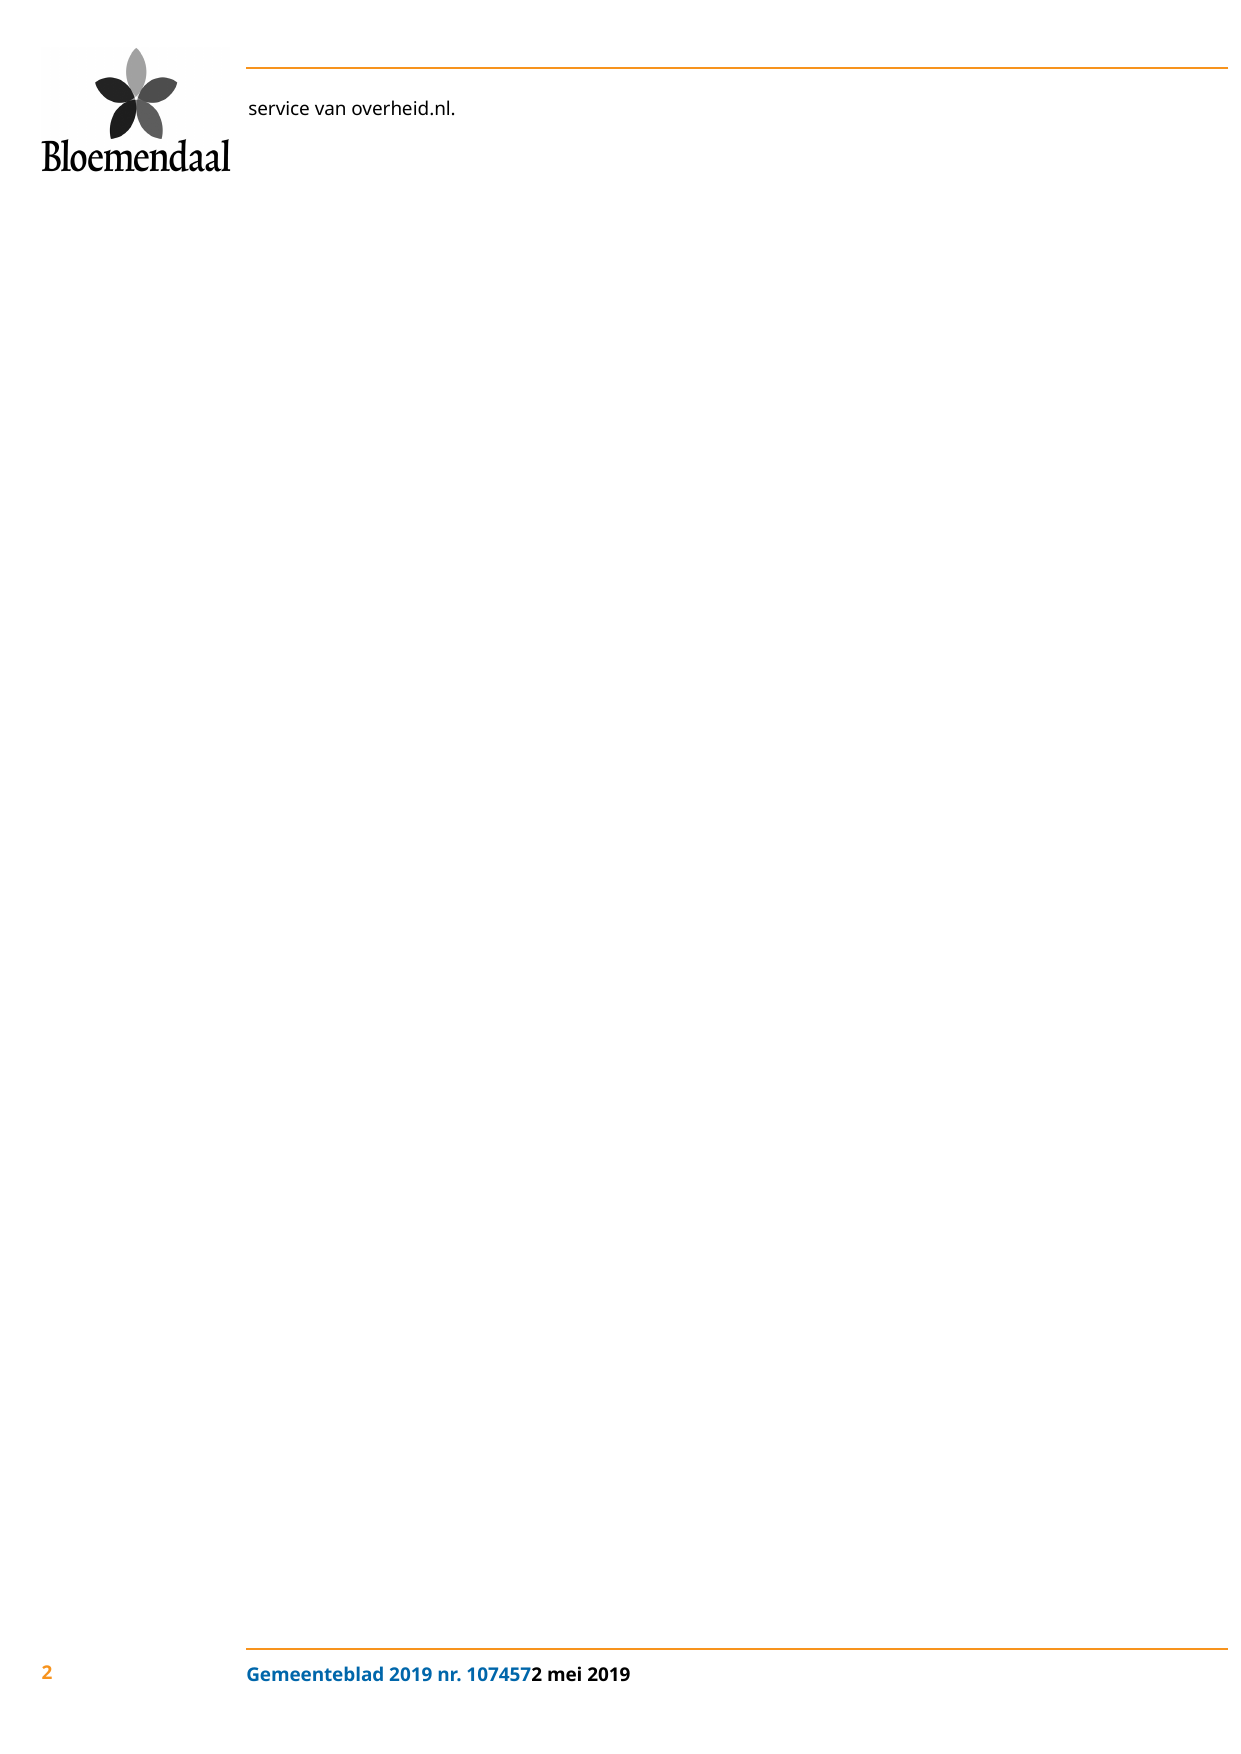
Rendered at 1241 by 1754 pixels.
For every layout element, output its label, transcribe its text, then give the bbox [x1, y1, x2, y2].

text service van overheid.nl. [248, 95, 1152, 121]
picture [41, 47, 231, 172]
